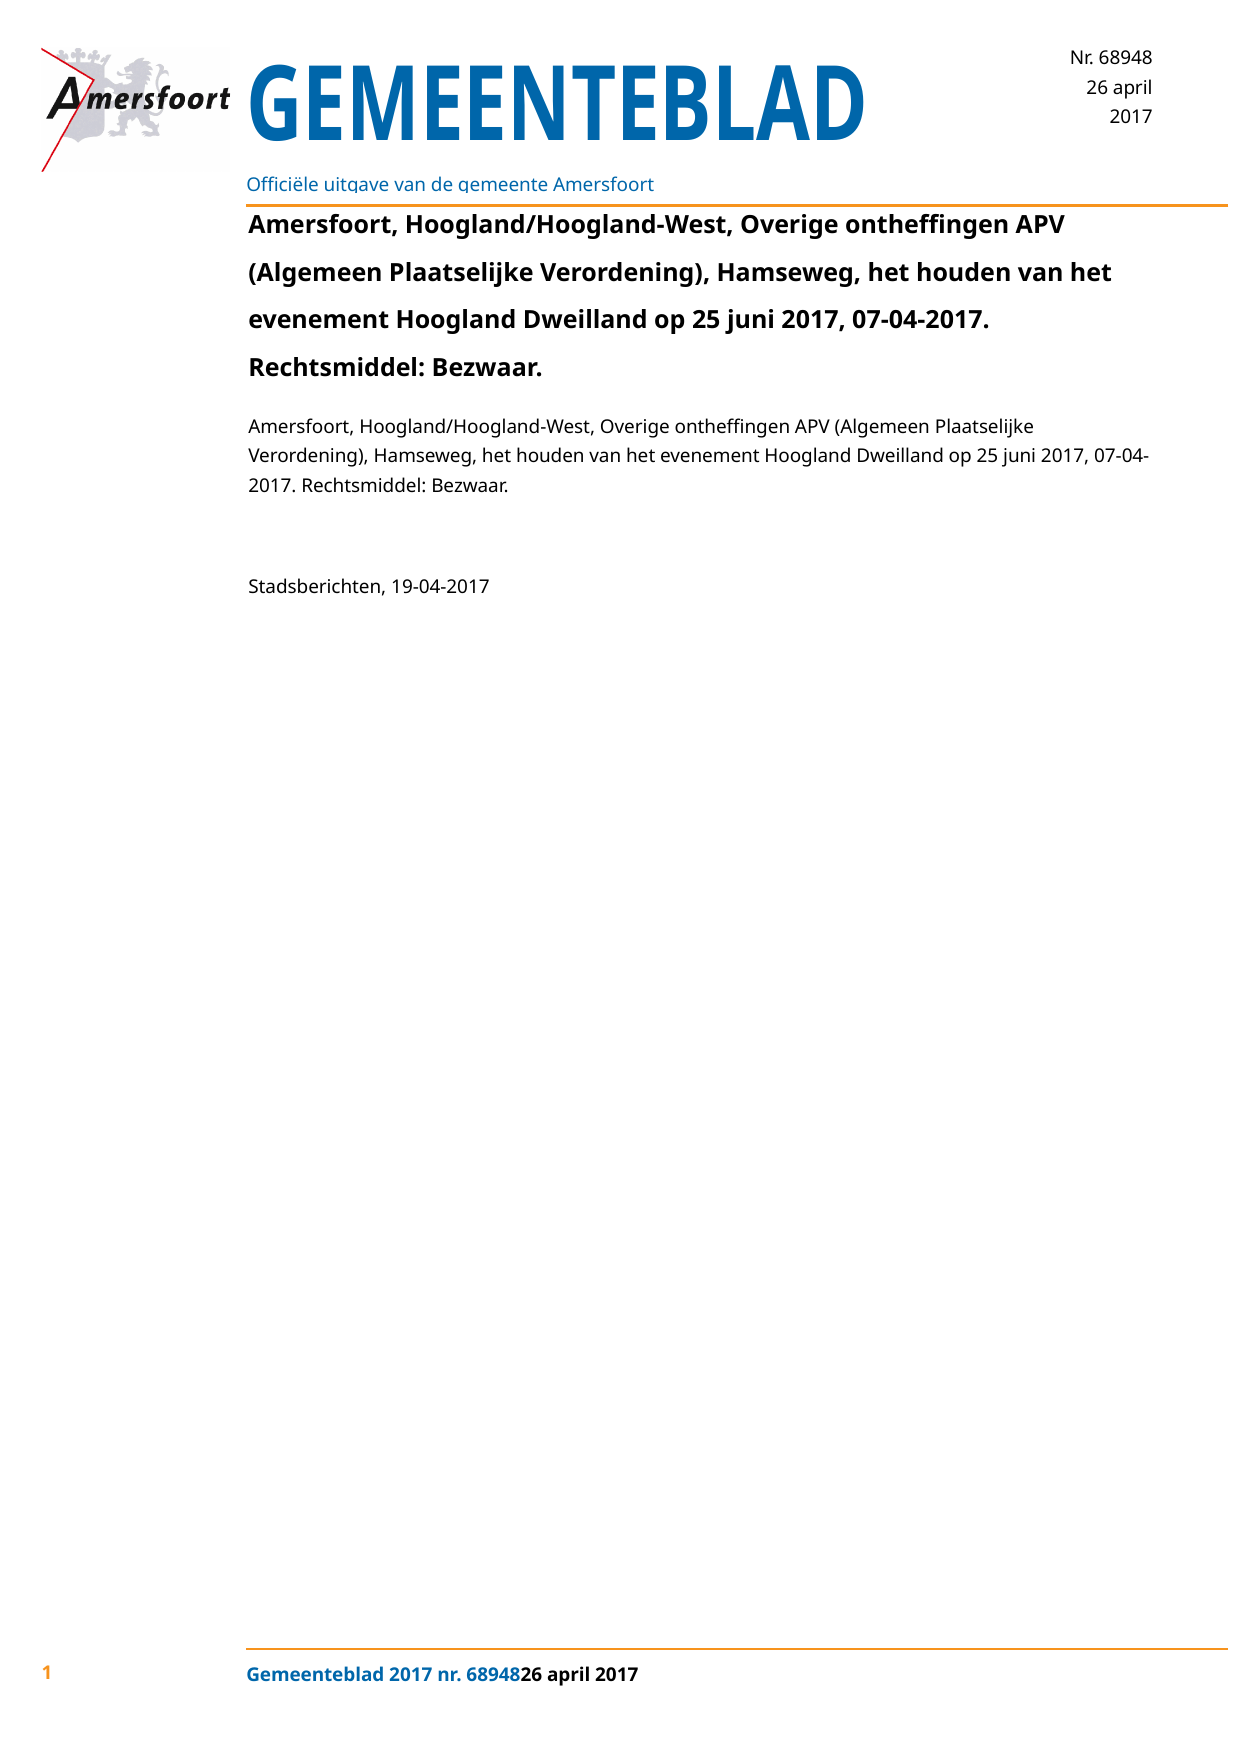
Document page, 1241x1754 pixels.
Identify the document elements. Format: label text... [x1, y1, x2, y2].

text Amersfoort, Hoogland/Hoogland-West, Overige ontheffingen APV (Algemeen Plaatselijke Verordening), Hamseweg, het houden van het evenement Hoogland Dweilland op 25 juni 2017, 07-04-2017. Rechtsmiddel: Bezwaar. [248, 207, 1152, 384]
text Stadsberichten, 19-04-2017 [248, 573, 1152, 599]
picture [41, 47, 231, 172]
text Amersfoort, Hoogland/Hoogland-West, Overige ontheffingen APV (Algemeen Plaatselijke Verordening), Hamseweg, het houden van het evenement Hoogland Dweilland op 25 juni 2017, 07-04-2017. Rechtsmiddel: Bezwaar. [248, 413, 1152, 498]
